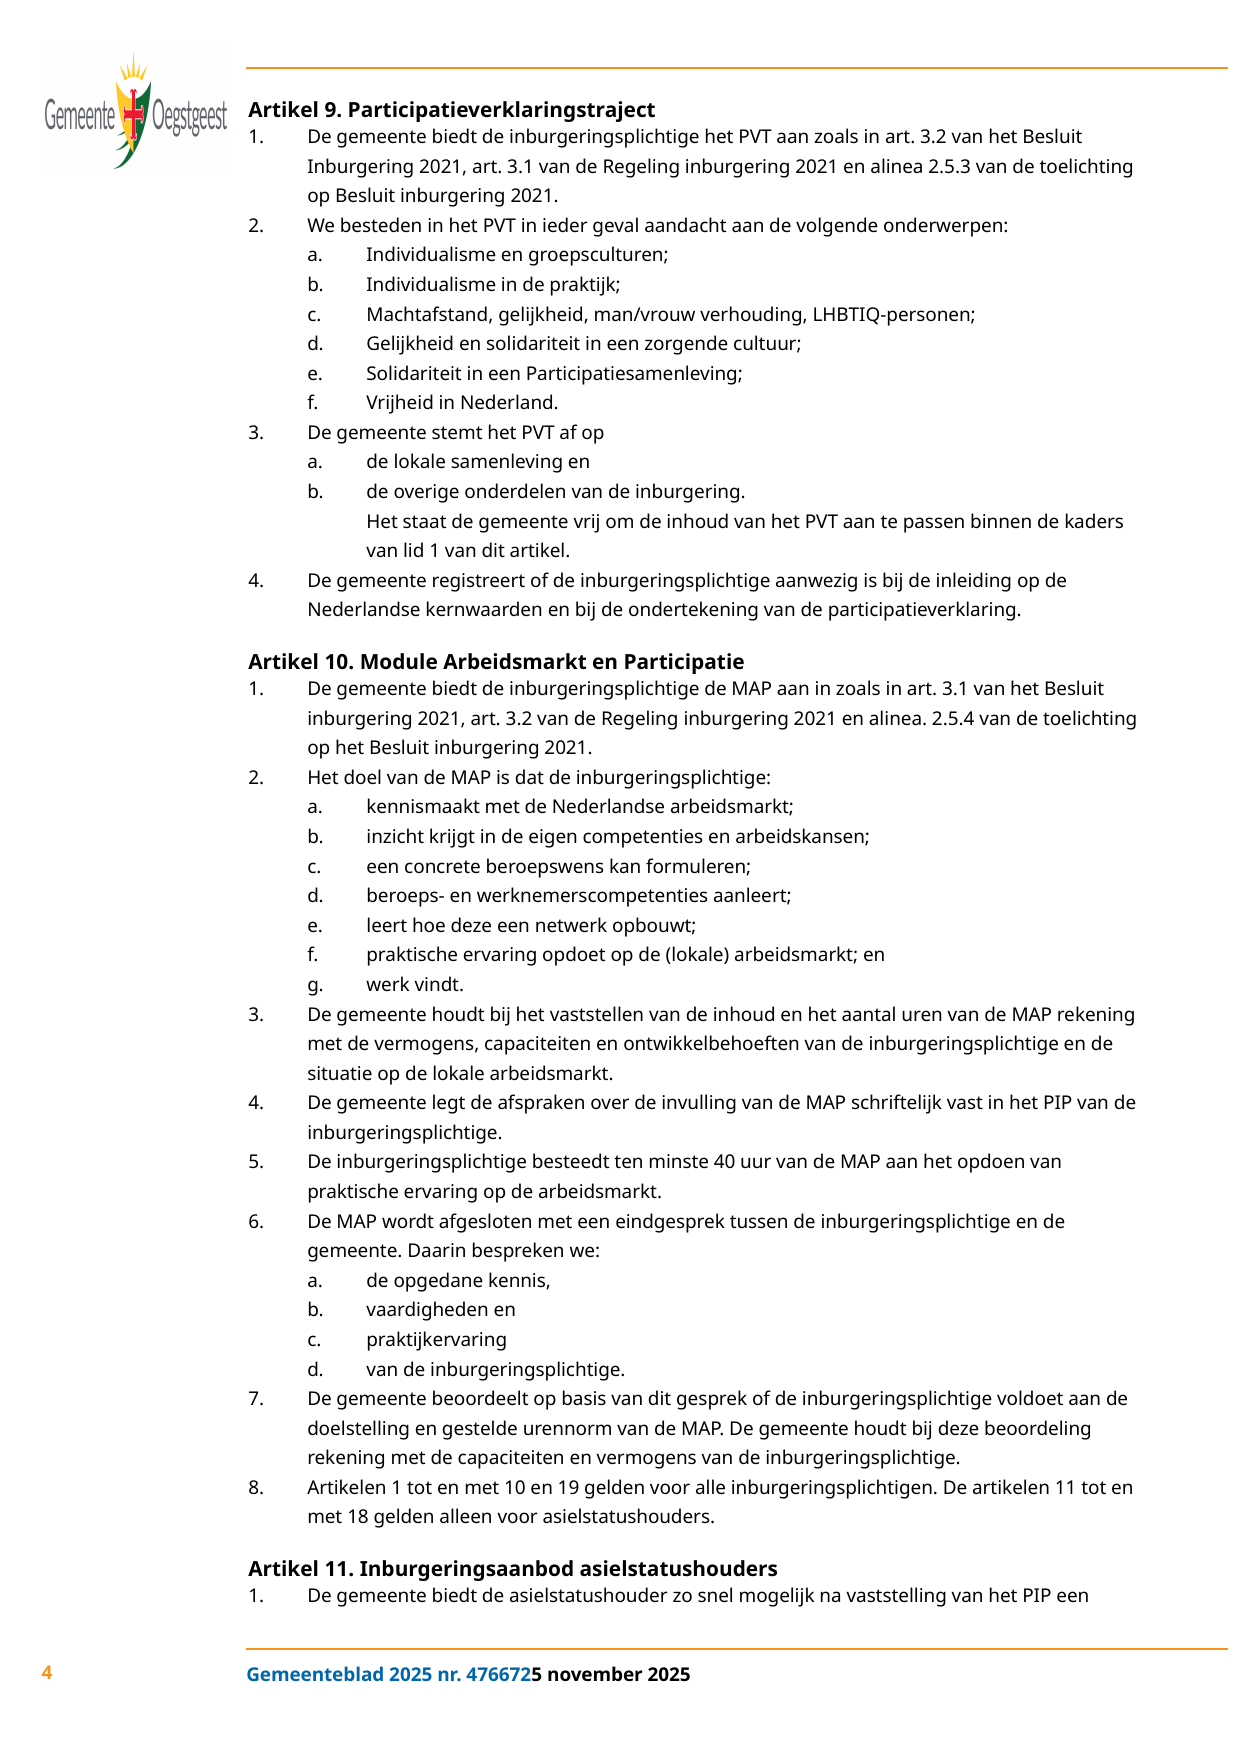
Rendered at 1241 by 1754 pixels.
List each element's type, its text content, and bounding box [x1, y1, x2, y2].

list de lokale samenleving en [307, 449, 1152, 474]
list praktijkervaring [307, 1326, 1152, 1352]
list de opgedane kennis, [307, 1267, 1152, 1293]
list kennismaakt met de Nederlandse arbeidsmarkt; [307, 794, 1152, 819]
list De gemeente biedt de inburgeringsplichtige het PVT aan zoals in art. 3.2 van het Besluit Inburgering 2021, art. 3.1 van de Regeling inburgering 2021 en alinea 2.5.3 van de toelichting op Besluit inburgering 2021. [248, 123, 1152, 208]
list Artikelen 1 tot en met 10 en 19 gelden voor alle inburgeringsplichtigen. De artikelen 11 tot en met 18 gelden alleen voor asielstatushouders. [248, 1474, 1152, 1529]
text Artikel 10. Module Arbeidsmarkt en Participatie [248, 647, 1152, 675]
picture [41, 47, 231, 172]
list De gemeente biedt de inburgeringsplichtige de MAP aan in zoals in art. 3.1 van het Besluit inburgering 2021, art. 3.2 van de Regeling inburgering 2021 en alinea. 2.5.4 van de toelichting op het Besluit inburgering 2021. [248, 675, 1152, 760]
list De gemeente registreert of de inburgeringsplichtige aanwezig is bij de inleiding op de Nederlandse kernwaarden en bij de ondertekening van de participatieverklaring. [248, 567, 1152, 622]
list Individualisme en groepsculturen; [307, 242, 1152, 267]
list Machtafstand, gelijkheid, man/vrouw verhouding, LHBTIQ-personen; [307, 301, 1152, 326]
list We besteden in het PVT in ieder geval aandacht aan de volgende onderwerpen: [248, 212, 1152, 238]
list De gemeente stemt het PVT af op [248, 419, 1152, 445]
list van de inburgeringsplichtige. [307, 1356, 1152, 1382]
list Vrijheid in Nederland. [307, 389, 1152, 415]
list De gemeente beoordeelt op basis van dit gesprek of de inburgeringsplichtige voldoet aan de doelstelling en gestelde urennorm van de MAP. De gemeente houdt bij deze beoordeling rekening met de capaciteiten en vermogens van de inburgeringsplichtige. [248, 1385, 1152, 1470]
list Individualisme in de praktijk; [307, 271, 1152, 297]
list De gemeente biedt de asielstatushouder zo snel mogelijk na vaststelling van het PIP een [248, 1583, 1152, 1608]
list beroeps- en werknemerscompetenties aanleert; [307, 882, 1152, 908]
list De gemeente houdt bij het vaststellen van de inhoud en het aantal uren van de MAP rekening met de vermogens, capaciteiten en ontwikkelbehoeften van de inburgeringsplichtige en de situatie op de lokale arbeidsmarkt. [248, 1001, 1152, 1086]
list Gelijkheid en solidariteit in een zorgende cultuur; [307, 330, 1152, 356]
list vaardigheden en [307, 1297, 1152, 1322]
list een concrete beroepswens kan formuleren; [307, 853, 1152, 879]
list Het staat de gemeente vrij om de inhoud van het PVT aan te passen binnen de kaders van lid 1 van dit artikel. [307, 508, 1152, 563]
list De inburgeringsplichtige besteedt ten minste 40 uur van de MAP aan het opdoen van praktische ervaring op de arbeidsmarkt. [248, 1149, 1152, 1204]
text Artikel 9. Participatieverklaringstraject [248, 95, 1152, 123]
list De MAP wordt afgesloten met een eindgesprek tussen de inburgeringsplichtige en de gemeente. Daarin bespreken we: [248, 1208, 1152, 1263]
list Het doel van de MAP is dat de inburgeringsplichtige: [248, 764, 1152, 790]
list de overige onderdelen van de inburgering. [307, 478, 1152, 504]
text Artikel 11. Inburgeringsaanbod asielstatushouders [248, 1554, 1152, 1583]
list inzicht krijgt in de eigen competenties en arbeidskansen; [307, 823, 1152, 849]
list werk vindt. [307, 971, 1152, 997]
list Solidariteit in een Participatiesamenleving; [307, 360, 1152, 386]
list De gemeente legt de afspraken over de invulling van de MAP schriftelijk vast in het PIP van de inburgeringsplichtige. [248, 1089, 1152, 1145]
list leert hoe deze een netwerk opbouwt; [307, 912, 1152, 938]
list praktische ervaring opdoet op de (lokale) arbeidsmarkt; en [307, 942, 1152, 967]
